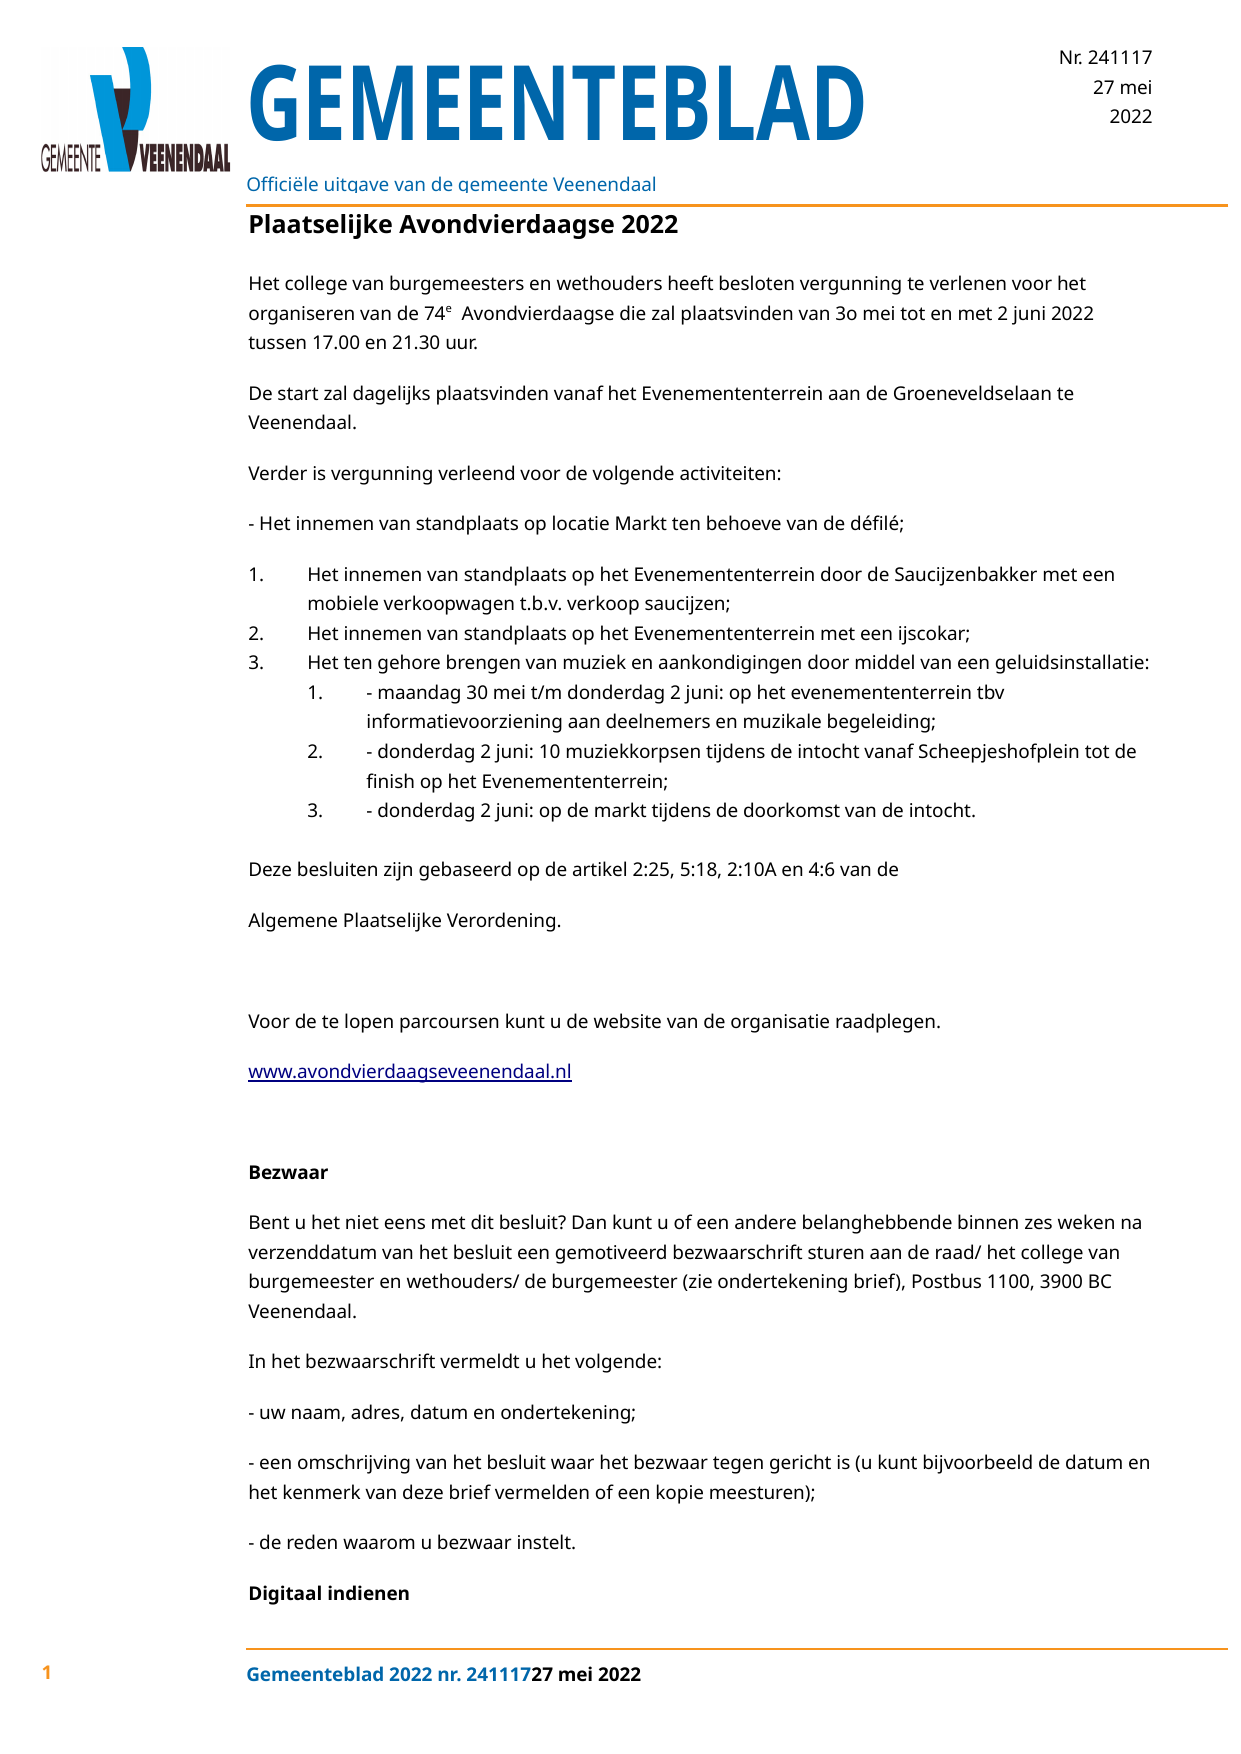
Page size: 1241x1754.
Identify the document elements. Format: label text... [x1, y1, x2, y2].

text www.avondvierdaagseveenendaal.nl [248, 1058, 1152, 1084]
text Algemene Plaatselijke Verordening. [248, 907, 1152, 933]
text Verder is vergunning verleend voor de volgende activiteiten: [248, 460, 1152, 486]
list - donderdag 2 juni: 10 muziekkorpsen tijdens de intocht vanaf Scheepjeshofplein tot de finish op het Evenemententerrein; [307, 738, 1152, 793]
list Het innemen van standplaats op het Evenemententerrein met een ijscokar; [248, 620, 1152, 646]
text Bezwaar [248, 1159, 1152, 1185]
text Voor de te lopen parcoursen kunt u de website van de organisatie raadplegen. [248, 1008, 1152, 1033]
text - de reden waarom u bezwaar instelt. [248, 1529, 1152, 1555]
picture [123, 47, 231, 172]
text Plaatselijke Avondvierdaagse 2022 [248, 207, 1152, 241]
text In het bezwaarschrift vermeldt u het volgende: [248, 1349, 1152, 1374]
list - maandag 30 mei t/m donderdag 2 juni: op het evenemententerrein tbv informatievoorziening aan deelnemers en muzikale begeleiding; [307, 679, 1152, 734]
text De start zal dagelijks plaatsvinden vanaf het Evenemententerrein aan de Groeneveldselaan te Veenendaal. [248, 380, 1152, 435]
list Het ten gehore brengen van muziek en aankondigingen door middel van een geluidsinstallatie: [248, 649, 1152, 675]
text - Het innemen van standplaats op locatie Markt ten behoeve van de défilé; [248, 510, 1152, 536]
text Bent u het niet eens met dit besluit? Dan kunt u of een andere belanghebbende binnen zes weken na verzenddatum van het besluit een gemotiveerd bezwaarschrift sturen aan de raad/ het college van burgemeester en wethouders/ de burgemeester (zie ondertekening brief), Postbus 1100, 3900 BC Veenendaal. [248, 1209, 1152, 1324]
list - donderdag 2 juni: op de markt tijdens de doorkomst van de intocht. [307, 797, 1152, 823]
text - een omschrijving van het besluit waar het bezwaar tegen gericht is (u kunt bijvoorbeeld de datum en het kenmerk van deze brief vermelden of een kopie meesturen); [248, 1449, 1152, 1505]
text Deze besluiten zijn gebaseerd op de artikel 2:25, 5:18, 2:10A en 4:6 van de [248, 857, 1152, 882]
text Digitaal indienen [248, 1580, 1152, 1606]
text Het college van burgemeesters en wethouders heeft besloten vergunning te verlenen voor het organiseren van de 74e Avondvierdaagse die zal plaatsvinden van 3o mei tot en met 2 juni 2022 tussen 17.00 en 21.30 uur. [248, 270, 1152, 355]
text - uw naam, adres, datum en ondertekening; [248, 1399, 1152, 1425]
list Het innemen van standplaats op het Evenemententerrein door de Saucijzenbakker met een mobiele verkoopwagen t.b.v. verkoop saucijzen; [248, 561, 1152, 616]
picture [41, 47, 130, 172]
